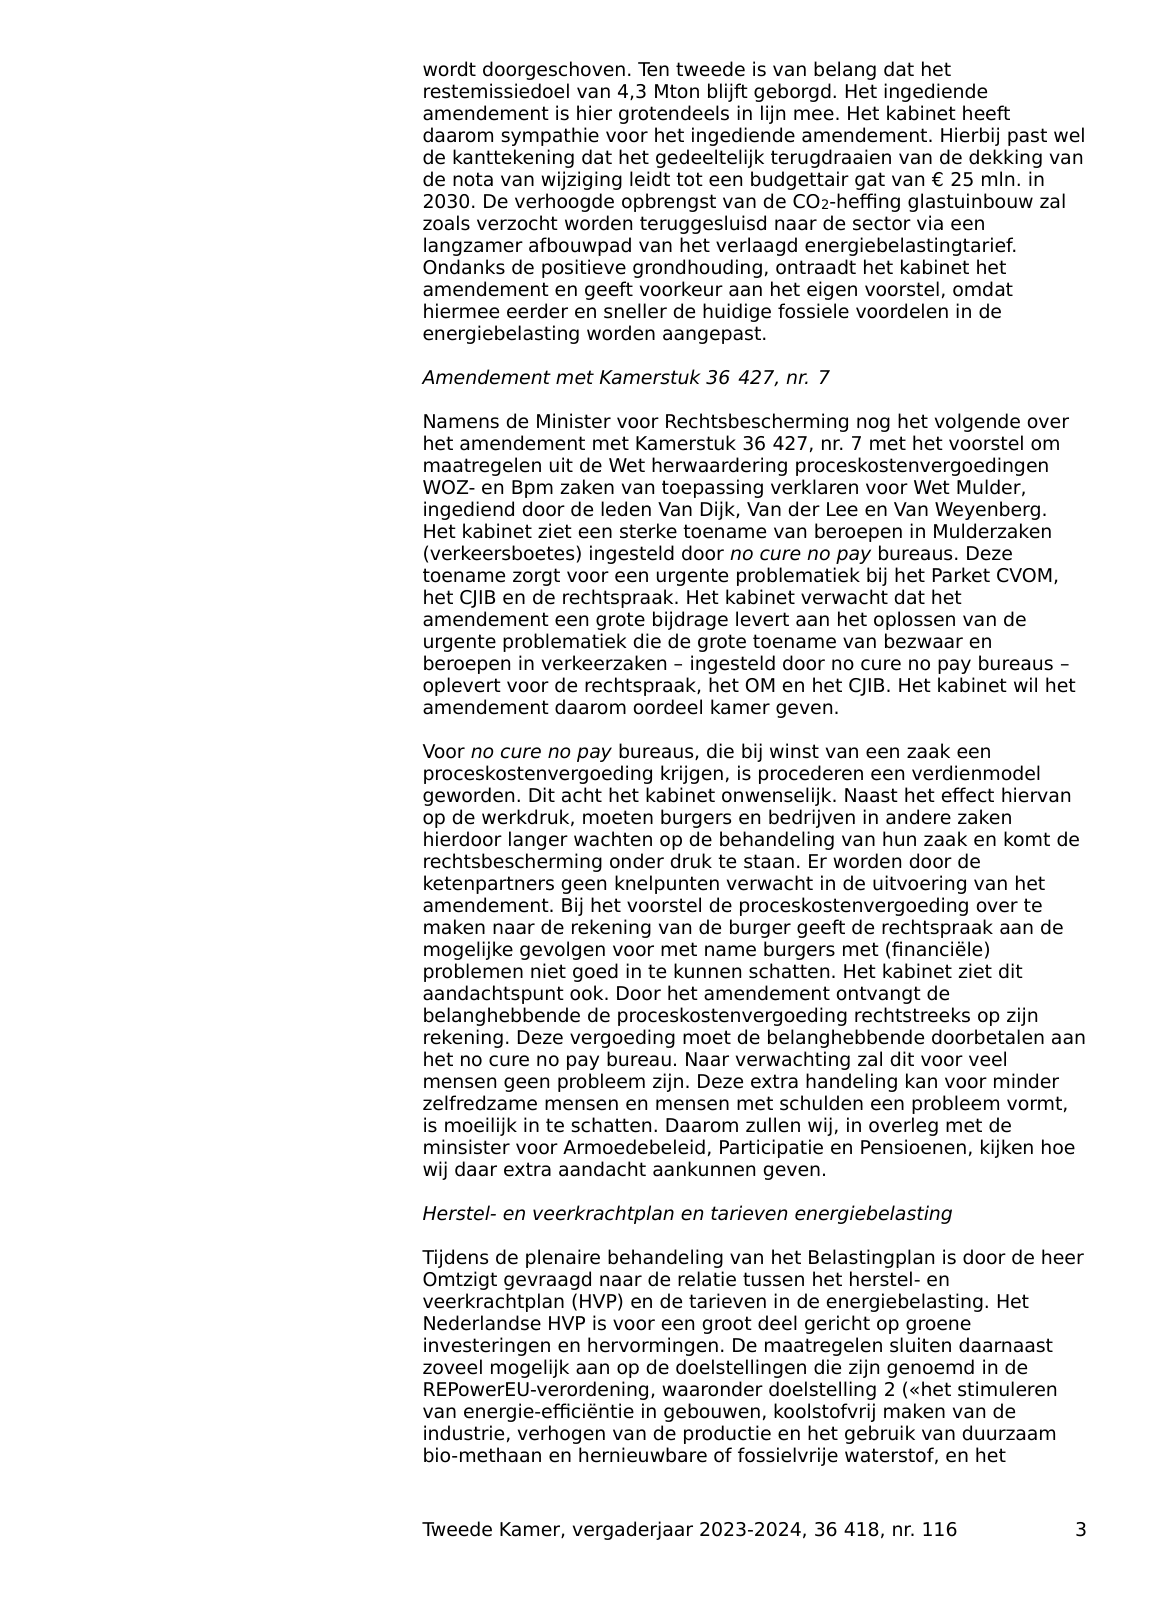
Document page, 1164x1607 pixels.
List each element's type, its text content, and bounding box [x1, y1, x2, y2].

subtitle Herstel- en veerkrachtplan en tarieven energiebelasting [422, 1203, 1087, 1225]
text wordt doorgeschoven. Ten tweede is van belang dat het restemissiedoel van 4,3 Mton blijft geborgd. Het ingediende amendement is hier grotendeels in lijn mee. Het kabinet heeft daarom sympathie voor het ingediende amendement. Hierbij past wel de kanttekening dat het gedeeltelijk terugdraaien van de dekking van de nota van wijziging leidt tot een budgettair gat van € 25 mln. in 2030. De verhoogde opbrengst van de CO2-heffing glastuinbouw zal zoals verzocht worden teruggesluisd naar de sector via een langzamer afbouwpad van het verlaagd energiebelastingtarief. Ondanks de positieve grondhouding, ontraadt het kabinet het amendement en geeft voorkeur aan het eigen voorstel, omdat hiermee eerder en sneller de huidige fossiele voordelen in de energiebelasting worden aangepast. [422, 59, 1087, 345]
text Tijdens de plenaire behandeling van het Belastingplan is door de heer Omtzigt gevraagd naar de relatie tussen het herstel- en veerkrachtplan (HVP) en de tarieven in de energiebelasting. Het Nederlandse HVP is voor een groot deel gericht op groene investeringen en hervormingen. De maatregelen sluiten daarnaast zoveel mogelijk aan op de doelstellingen die zijn genoemd in de REPowerEU-verordening, waaronder doelstelling 2 («het stimuleren van energie-efficiëntie in gebouwen, koolstofvrij maken van de industrie, verhogen van de productie en het gebruik van duurzaam bio-methaan en hernieuwbare of fossielvrije waterstof, en het [422, 1247, 1087, 1467]
text Voor no cure no pay bureaus, die bij winst van een zaak een proceskostenvergoeding krijgen, is procederen een verdienmodel geworden. Dit acht het kabinet onwenselijk. Naast het effect hiervan op de werkdruk, moeten burgers en bedrijven in andere zaken hierdoor langer wachten op de behandeling van hun zaak en komt de rechtsbescherming onder druk te staan. Er worden door de ketenpartners geen knelpunten verwacht in de uitvoering van het amendement. Bij het voorstel de proceskostenvergoeding over te maken naar de rekening van de burger geeft de rechtspraak aan de mogelijke gevolgen voor met name burgers met (financiële) problemen niet goed in te kunnen schatten. Het kabinet ziet dit aandachtspunt ook. Door het amendement ontvangt de belanghebbende de proceskostenvergoeding rechtstreeks op zijn rekening. Deze vergoeding moet de belanghebbende doorbetalen aan het no cure no pay bureau. Naar verwachting zal dit voor veel mensen geen probleem zijn. Deze extra handeling kan voor minder zelfredzame mensen en mensen met schulden een probleem vormt, is moeilijk in te schatten. Daarom zullen wij, in overleg met de minsister voor Armoedebeleid, Participatie en Pensioenen, kijken hoe wij daar extra aandacht aankunnen geven. [422, 741, 1087, 1181]
subtitle Amendement met Kamerstuk 36 427, nr. 7 [422, 367, 1087, 389]
text Namens de Minister voor Rechtsbescherming nog het volgende over het amendement met Kamerstuk 36 427, nr. 7 met het voorstel om maatregelen uit de Wet herwaardering proceskostenvergoedingen WOZ- en Bpm zaken van toepassing verklaren voor Wet Mulder, ingediend door de leden Van Dijk, Van der Lee en Van Weyenberg. Het kabinet ziet een sterke toename van beroepen in Mulderzaken (verkeersboetes) ingesteld door no cure no pay bureaus. Deze toename zorgt voor een urgente problematiek bij het Parket CVOM, het CJIB en de rechtspraak. Het kabinet verwacht dat het amendement een grote bijdrage levert aan het oplossen van de urgente problematiek die de grote toename van bezwaar en beroepen in verkeerzaken – ingesteld door no cure no pay bureaus – oplevert voor de rechtspraak, het OM en het CJIB. Het kabinet wil het amendement daarom oordeel kamer geven. [422, 411, 1087, 719]
